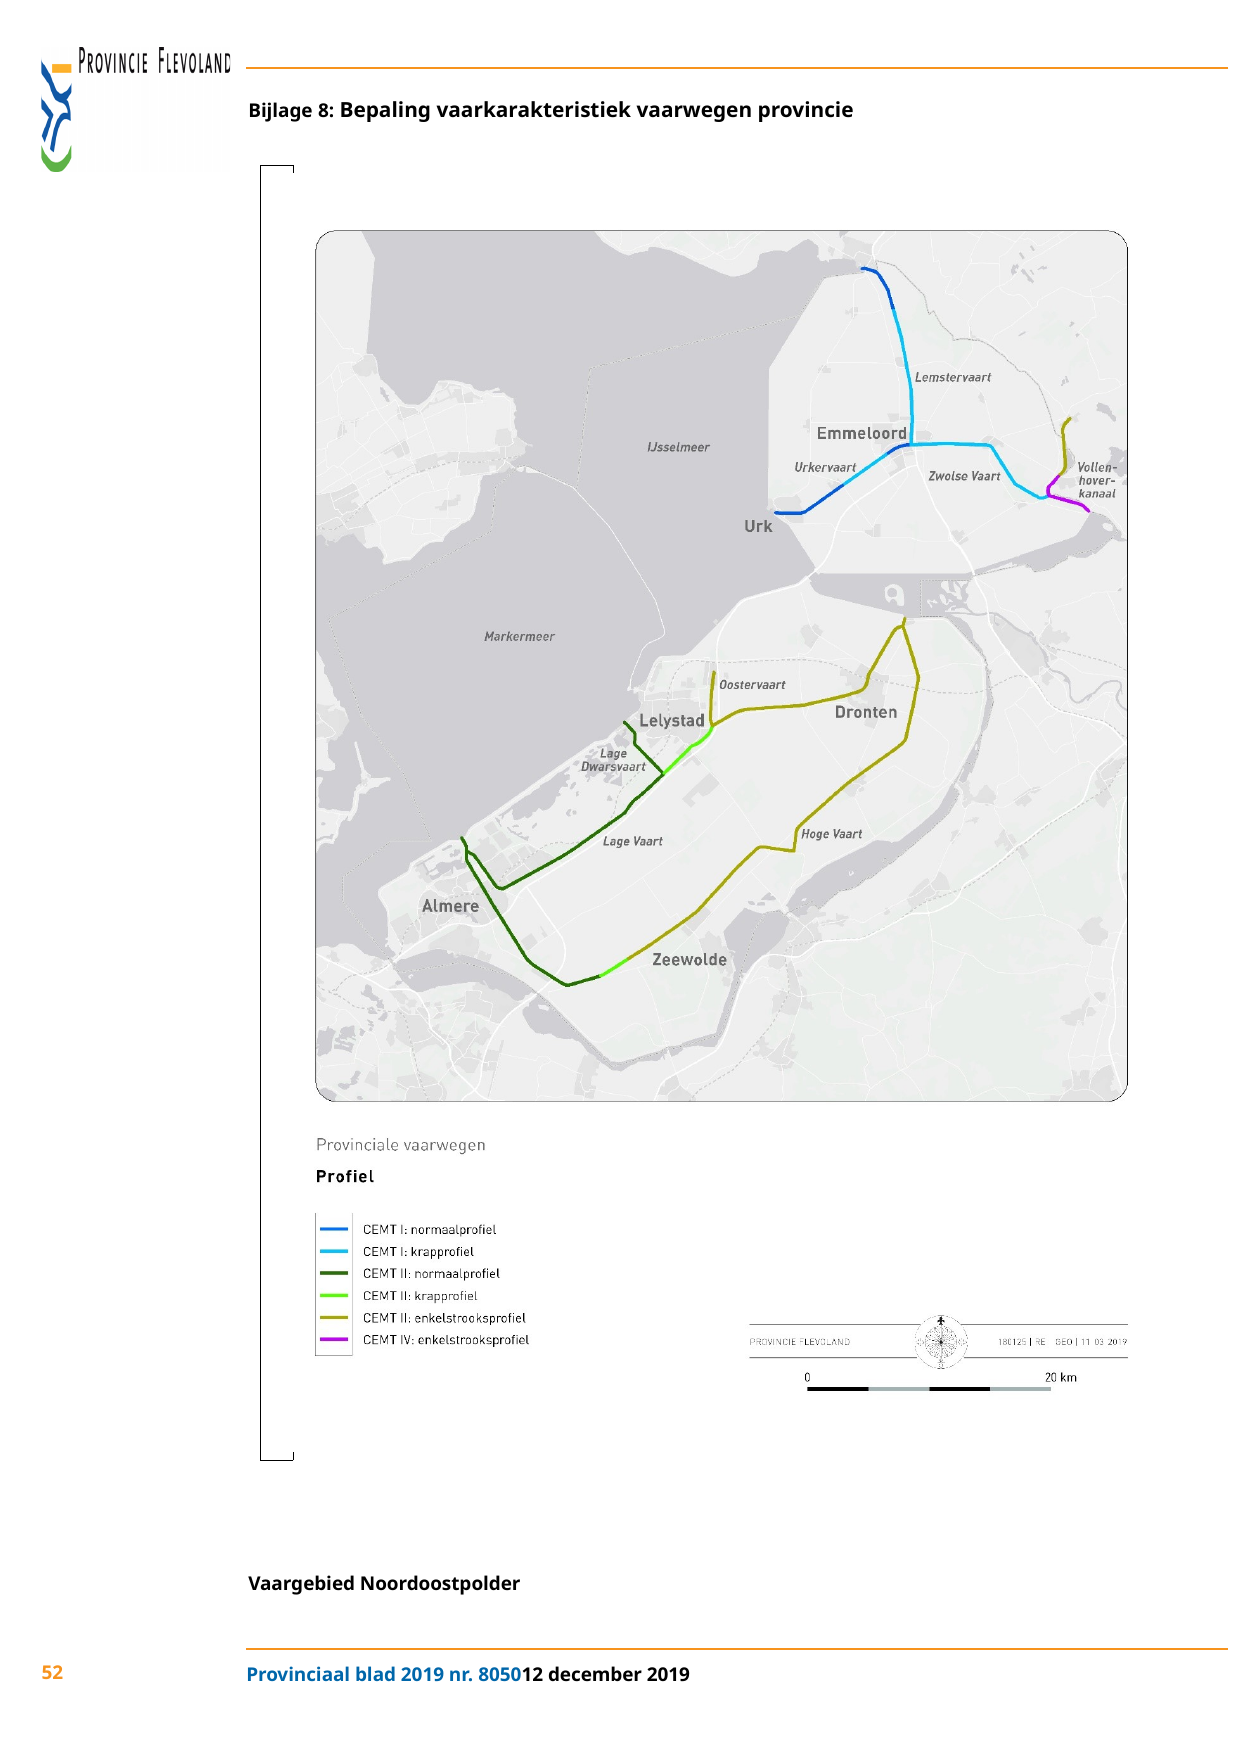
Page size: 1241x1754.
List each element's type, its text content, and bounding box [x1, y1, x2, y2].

table_header Vaargebied Noordoostpolder [248, 1541, 1152, 1596]
text Bijlage 8: Bepaling vaarkarakteristiek vaarwegen provincie [248, 95, 1152, 123]
picture [268, 173, 1173, 1452]
picture [41, 47, 231, 172]
